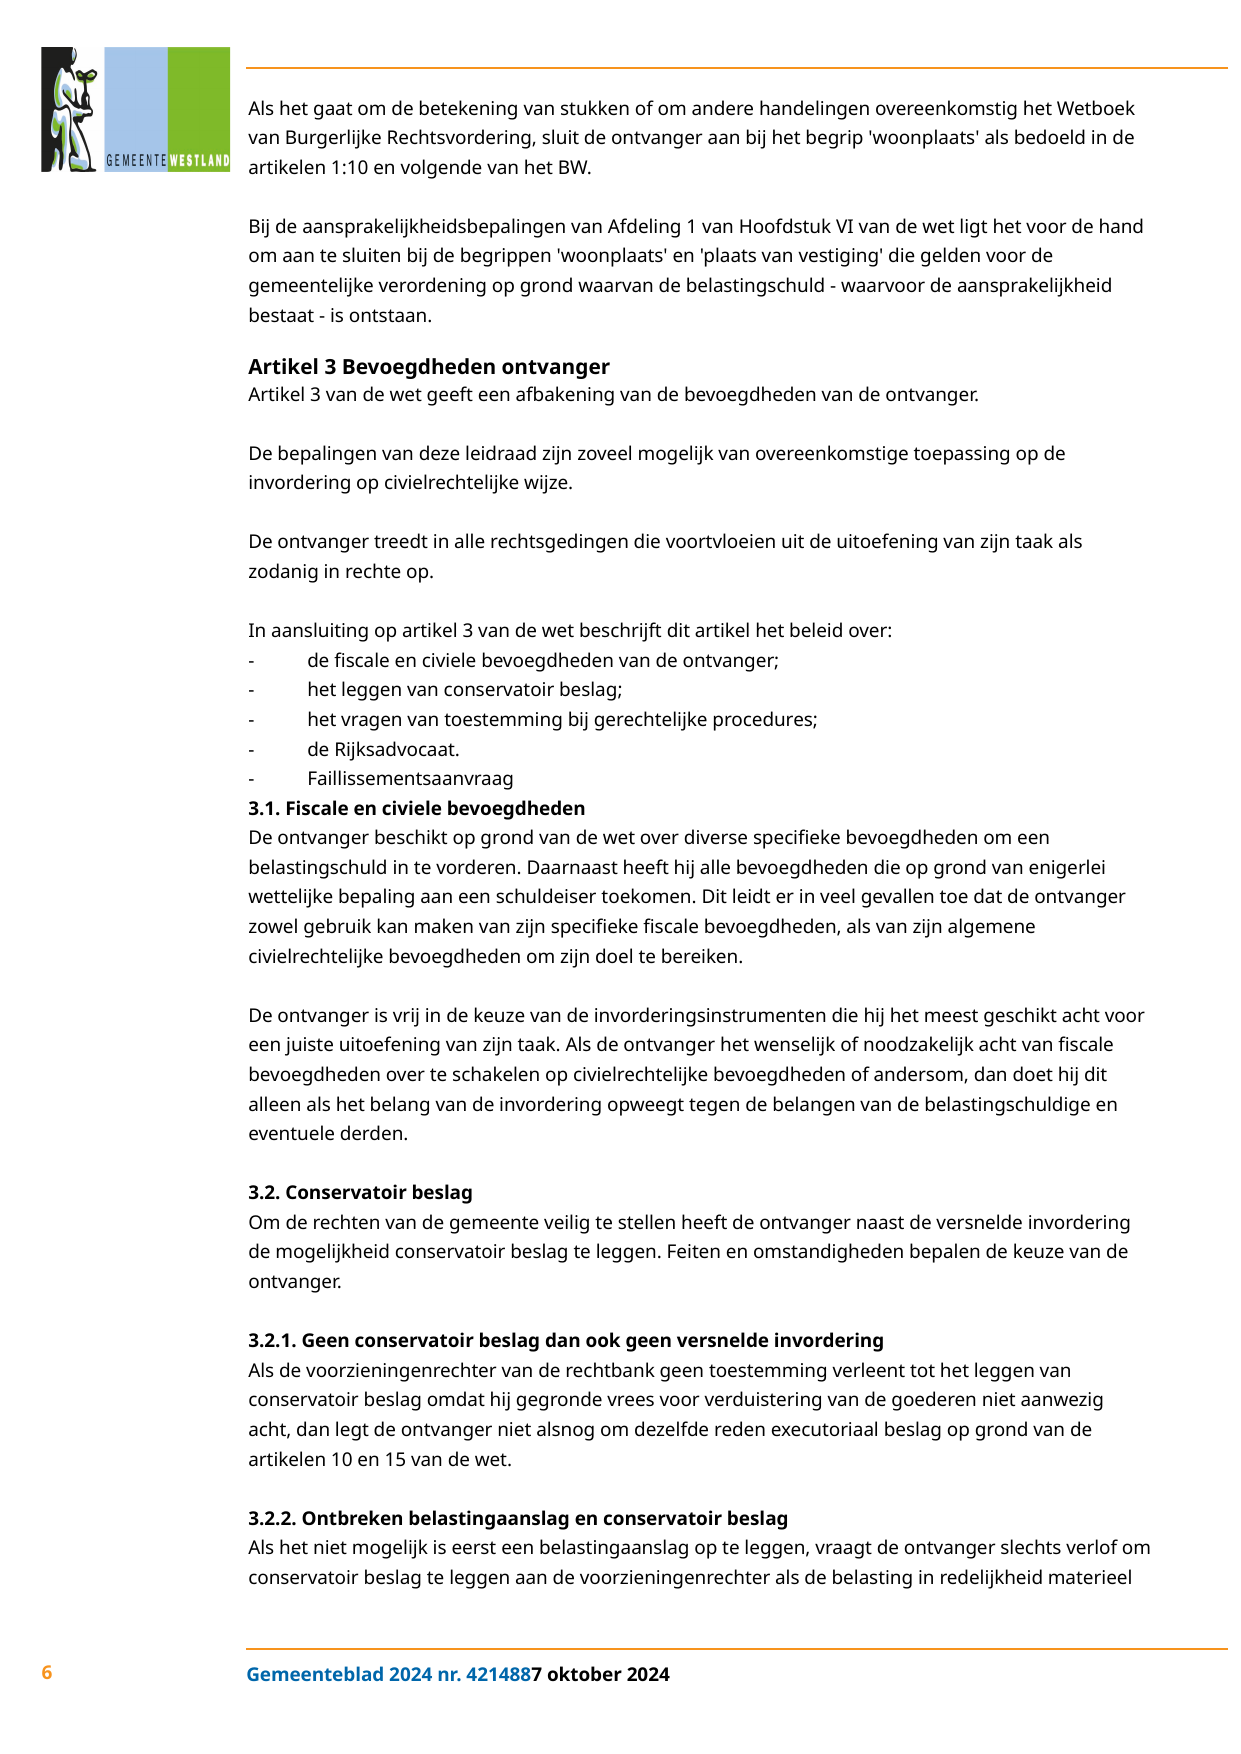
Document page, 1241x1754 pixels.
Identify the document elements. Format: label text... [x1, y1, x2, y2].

text Als het gaat om de betekening van stukken of om andere handelingen overeenkomstig het Wetboek van Burgerlijke Rechtsvordering, sluit de ontvanger aan bij het begrip 'woonplaats' als bedoeld in de artikelen 1:10 en volgende van het BW. [248, 95, 1152, 180]
list het leggen van conservatoir beslag; [248, 677, 1152, 702]
text De bepalingen van deze leidraad zijn zoveel mogelijk van overeenkomstige toepassing op de invordering op civielrechtelijke wijze. [248, 440, 1152, 495]
text De ontvanger is vrij in de keuze van de invorderingsinstrumenten die hij het meest geschikt acht voor een juiste uitoefening van zijn taak. Als de ontvanger het wenselijk of noodzakelijk acht van fiscale bevoegdheden over te schakelen op civielrechtelijke bevoegdheden of andersom, dan doet hij dit alleen als het belang van de invordering opweegt tegen de belangen van de belastingschuldige en eventuele derden. [248, 1002, 1152, 1146]
text De ontvanger treedt in alle rechtsgedingen die voortvloeien uit de uitoefening van zijn taak als zodanig in rechte op. [248, 529, 1152, 584]
text Artikel 3 van de wet geeft een afbakening van de bevoegdheden van de ontvanger. [248, 381, 1152, 406]
text 3.2.2. Ontbreken belastingaanslag en conservatoir beslag [248, 1505, 1152, 1531]
list de Rijksadvocaat. [248, 736, 1152, 761]
text 3.2.1. Geen conservatoir beslag dan ook geen versnelde invordering [248, 1327, 1152, 1353]
picture [41, 47, 231, 172]
text Bij de aansprakelijkheidsbepalingen van Afdeling 1 van Hoofdstuk VI van de wet ligt het voor de hand om aan te sluiten bij de begrippen 'woonplaats' en 'plaats van vestiging' die gelden voor de gemeentelijke verordening op grond waarvan de belastingschuld - waarvoor de aansprakelijkheid bestaat - is ontstaan. [248, 213, 1152, 328]
list het vragen van toestemming bij gerechtelijke procedures; [248, 706, 1152, 732]
text 3.1. Fiscale en civiele bevoegdheden [248, 795, 1152, 821]
text Als de voorzieningenrechter van de rechtbank geen toestemming verleent tot het leggen van conservatoir beslag omdat hij gegronde vrees voor verduistering van de goederen niet aanwezig acht, dan legt de ontvanger niet alsnog om dezelfde reden executoriaal beslag op grond van de artikelen 10 en 15 van de wet. [248, 1357, 1152, 1471]
text De ontvanger beschikt op grond van de wet over diverse specifieke bevoegdheden om een belastingschuld in te vorderen. Daarnaast heeft hij alle bevoegdheden die op grond van enigerlei wettelijke bepaling aan een schuldeiser toekomen. Dit leidt er in veel gevallen toe dat de ontvanger zowel gebruik kan maken van zijn specifieke fiscale bevoegdheden, als van zijn algemene civielrechtelijke bevoegdheden om zijn doel te bereiken. [248, 824, 1152, 968]
text Artikel 3 Bevoegdheden ontvanger [248, 352, 1152, 381]
list de fiscale en civiele bevoegdheden van de ontvanger; [248, 647, 1152, 673]
text Als het niet mogelijk is eerst een belastingaanslag op te leggen, vraagt de ontvanger slechts verlof om conservatoir beslag te leggen aan de voorzieningenrechter als de belasting in redelijkheid materieel [248, 1534, 1152, 1590]
list Faillissementsaanvraag [248, 765, 1152, 791]
text In aansluiting op artikel 3 van de wet beschrijft dit artikel het beleid over: [248, 617, 1152, 643]
text Om de rechten van de gemeente veilig te stellen heeft de ontvanger naast de versnelde invordering de mogelijkheid conservatoir beslag te leggen. Feiten en omstandigheden bepalen de keuze van de ontvanger. [248, 1209, 1152, 1294]
text 3.2. Conservatoir beslag [248, 1179, 1152, 1205]
